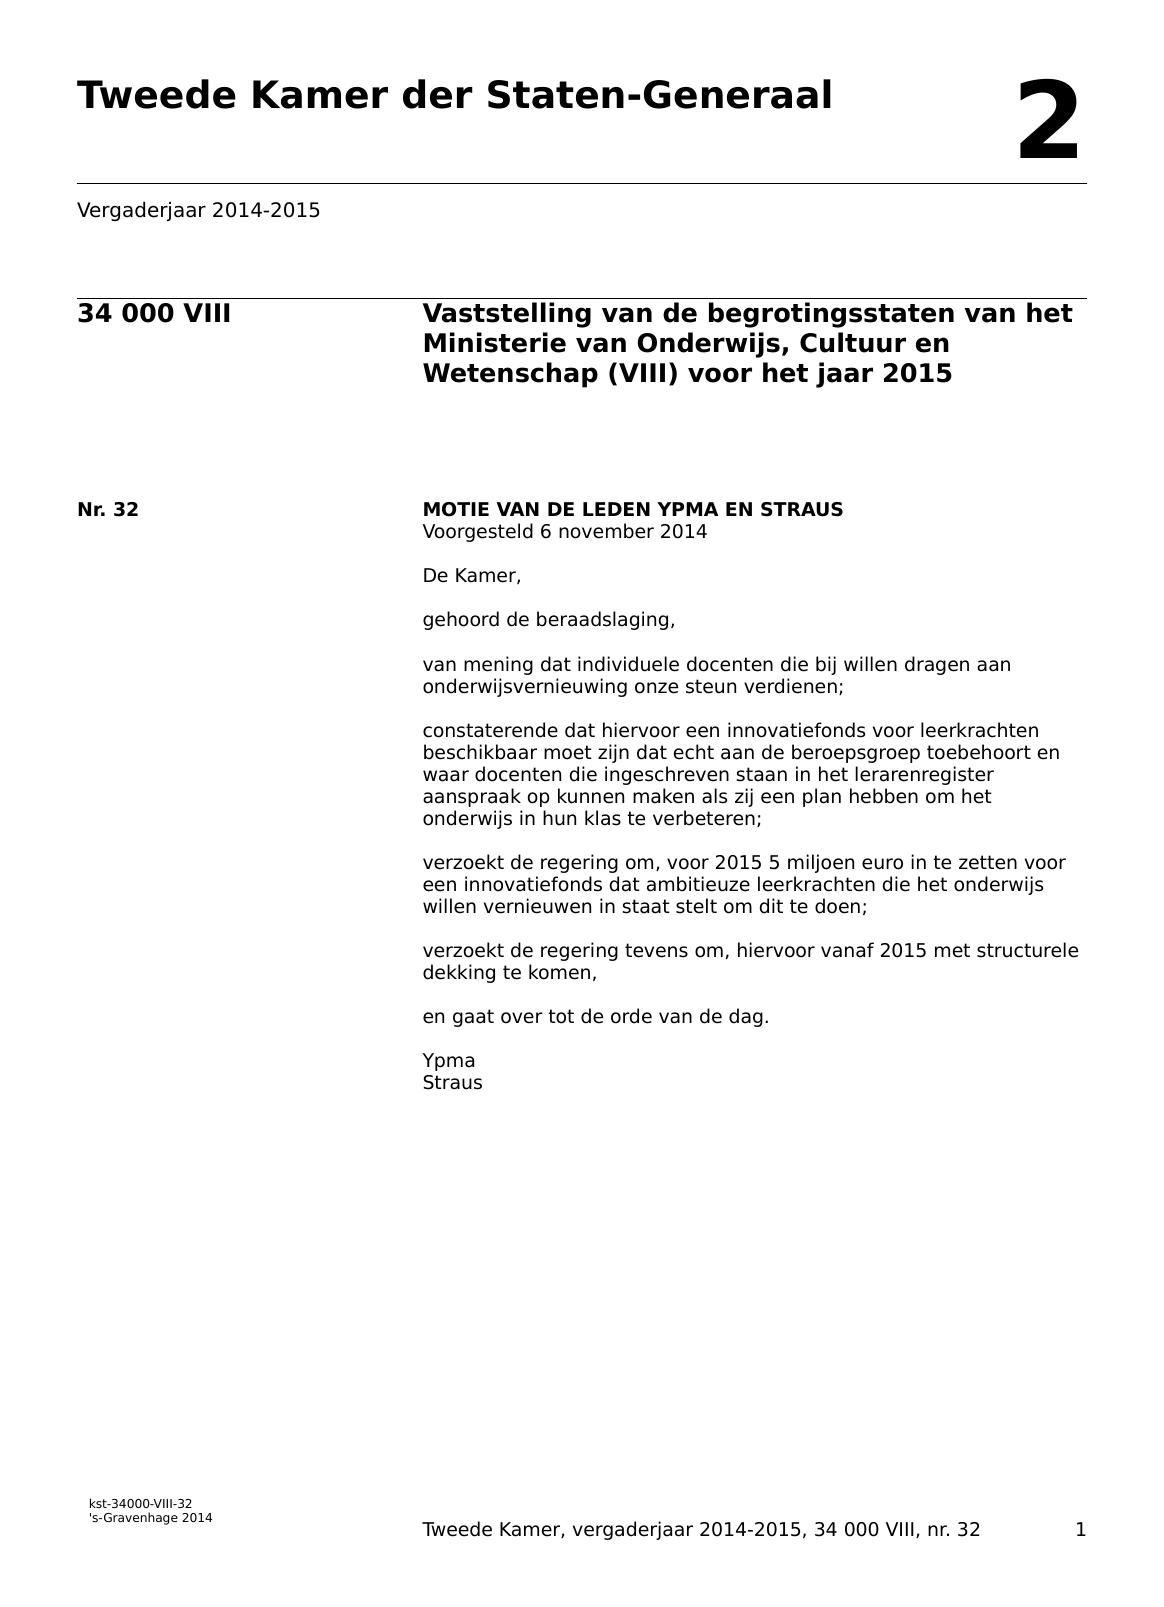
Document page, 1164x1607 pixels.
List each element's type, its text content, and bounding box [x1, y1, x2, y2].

text De Kamer, [422, 565, 1087, 587]
table_header Tweede Kamer der Staten-Generaal [77, 59, 886, 183]
text Voorgesteld 6 november 2014 [422, 521, 1087, 543]
table_header 2 [886, 59, 1087, 183]
text gehoord de beraadslaging, [422, 609, 1087, 631]
text Straus [422, 1072, 1087, 1094]
subtitle 34 000 VIII Vaststelling van de begrotingsstaten van het Ministerie van Onderwijs, Cultuur en Wetenschap (VIII) voor het jaar 2015 [77, 299, 1087, 388]
text constaterende dat hiervoor een innovatiefonds voor leerkrachten beschikbaar moet zijn dat echt aan de beroepsgroep toebehoort en waar docenten die ingeschreven staan in het lerarenregister aanspraak op kunnen maken als zij een plan hebben om het onderwijs in hun klas te verbeteren; [422, 720, 1087, 829]
table_cell Vergaderjaar 2014-2015 [77, 184, 1087, 298]
text 's-Gravenhage 2014 [88, 1511, 323, 1525]
text en gaat over tot de orde van de dag. [422, 1006, 1087, 1028]
text van mening dat individuele docenten die bij willen dragen aan onderwijsvernieuwing onze steun verdienen; [422, 653, 1087, 697]
subtitle Nr. 32 MOTIE VAN DE LEDEN YPMA EN STRAUS [77, 499, 1087, 521]
text verzoekt de regering om, voor 2015 5 miljoen euro in te zetten voor een innovatiefonds dat ambitieuze leerkrachten die het onderwijs willen vernieuwen in staat stelt om dit te doen; [422, 852, 1087, 918]
text kst-34000-VIII-32 [88, 1497, 323, 1511]
text Ypma [422, 1050, 1087, 1072]
text verzoekt de regering tevens om, hiervoor vanaf 2015 met structurele dekking te komen, [422, 940, 1087, 984]
